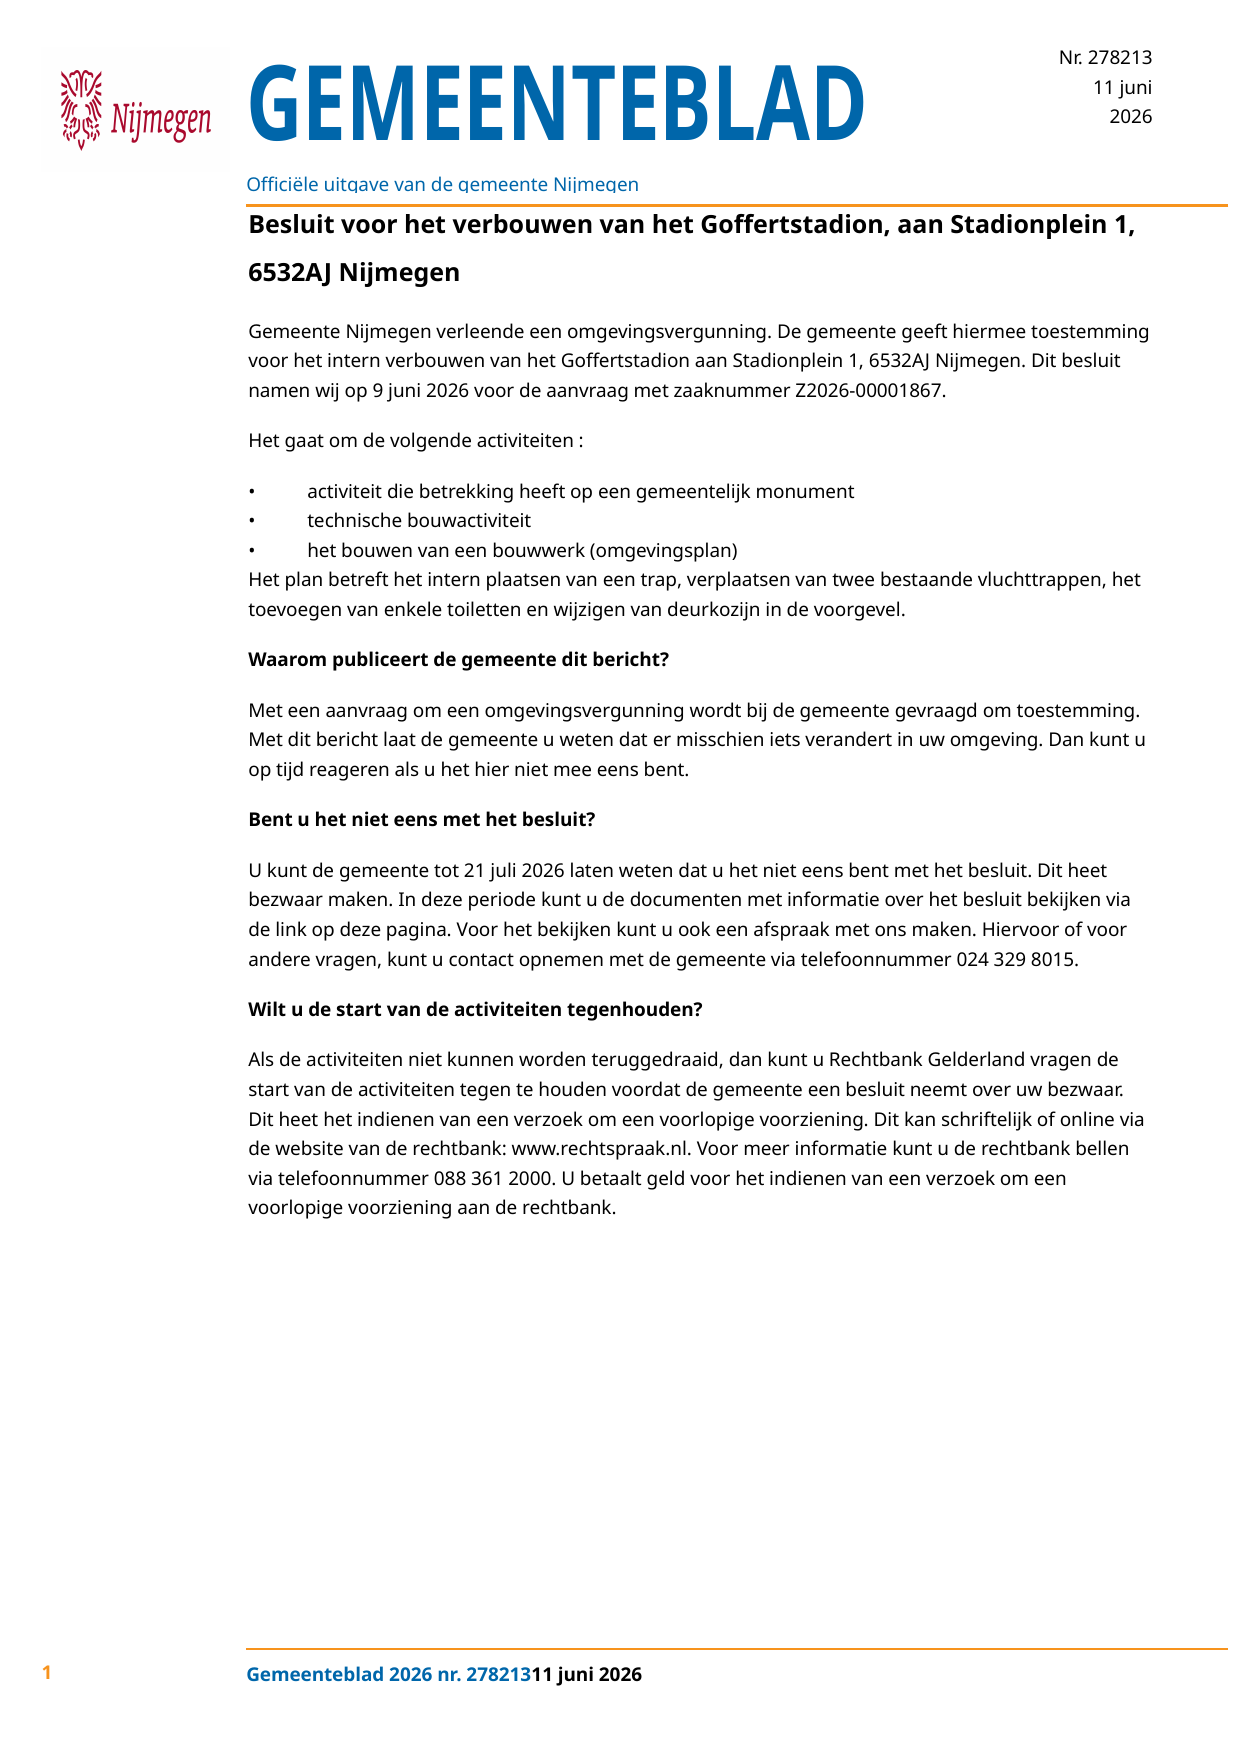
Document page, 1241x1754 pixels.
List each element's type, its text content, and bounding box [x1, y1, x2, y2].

text U kunt de gemeente tot 21 juli 2026 laten weten dat u het niet eens bent met het besluit. Dit heet bezwaar maken. In deze periode kunt u de documenten met informatie over het besluit bekijken via de link op deze pagina. Voor het bekijken kunt u ook een afspraak met ons maken. Hiervoor of voor andere vragen, kunt u contact opnemen met de gemeente via telefoonnummer 024 329 8015. [248, 857, 1152, 972]
text Het plan betreft het intern plaatsen van een trap, verplaatsen van twee bestaande vluchttrappen, het toevoegen van enkele toiletten en wijzigen van deurkozijn in de voorgevel. [248, 567, 1152, 622]
text Bent u het niet eens met het besluit? [248, 807, 1152, 832]
list het bouwen van een bouwwerk (omgevingsplan) [248, 537, 1152, 563]
text Waarom publiceert de gemeente dit bericht? [248, 647, 1152, 672]
text Met een aanvraag om een omgevingsvergunning wordt bij de gemeente gevraagd om toestemming. Met dit bericht laat de gemeente u weten dat er misschien iets verandert in uw omgeving. Dan kunt u op tijd reageren als u het hier niet mee eens bent. [248, 697, 1152, 782]
text Het gaat om de volgende activiteiten : [248, 427, 1152, 453]
text Gemeente Nijmegen verleende een omgevingsvergunning. De gemeente geeft hiermee toestemming voor het intern verbouwen van het Goffertstadion aan Stadionplein 1, 6532AJ Nijmegen. Dit besluit namen wij op 9 juni 2026 voor de aanvraag met zaaknummer Z2026-00001867. [248, 318, 1152, 403]
text Besluit voor het verbouwen van het Goffertstadion, aan Stadionplein 1, 6532AJ Nijmegen [248, 207, 1152, 288]
text Als de activiteiten niet kunnen worden teruggedraaid, dan kunt u Rechtbank Gelderland vragen de start van de activiteiten tegen te houden voordat de gemeente een besluit neemt over uw bezwaar. Dit heet het indienen van een verzoek om een voorlopige voorziening. Dit kan schriftelijk of online via de website van de rechtbank: www.rechtspraak.nl. Voor meer informatie kunt u de rechtbank bellen via telefoonnummer 088 361 2000. U betaalt geld voor het indienen van een verzoek om een voorlopige voorziening aan de rechtbank. [248, 1047, 1152, 1220]
list activiteit die betrekking heeft op een gemeentelijk monument [248, 478, 1152, 504]
picture [41, 47, 231, 172]
text Wilt u de start van de activiteiten tegenhouden? [248, 996, 1152, 1022]
list technische bouwactiviteit [248, 507, 1152, 533]
